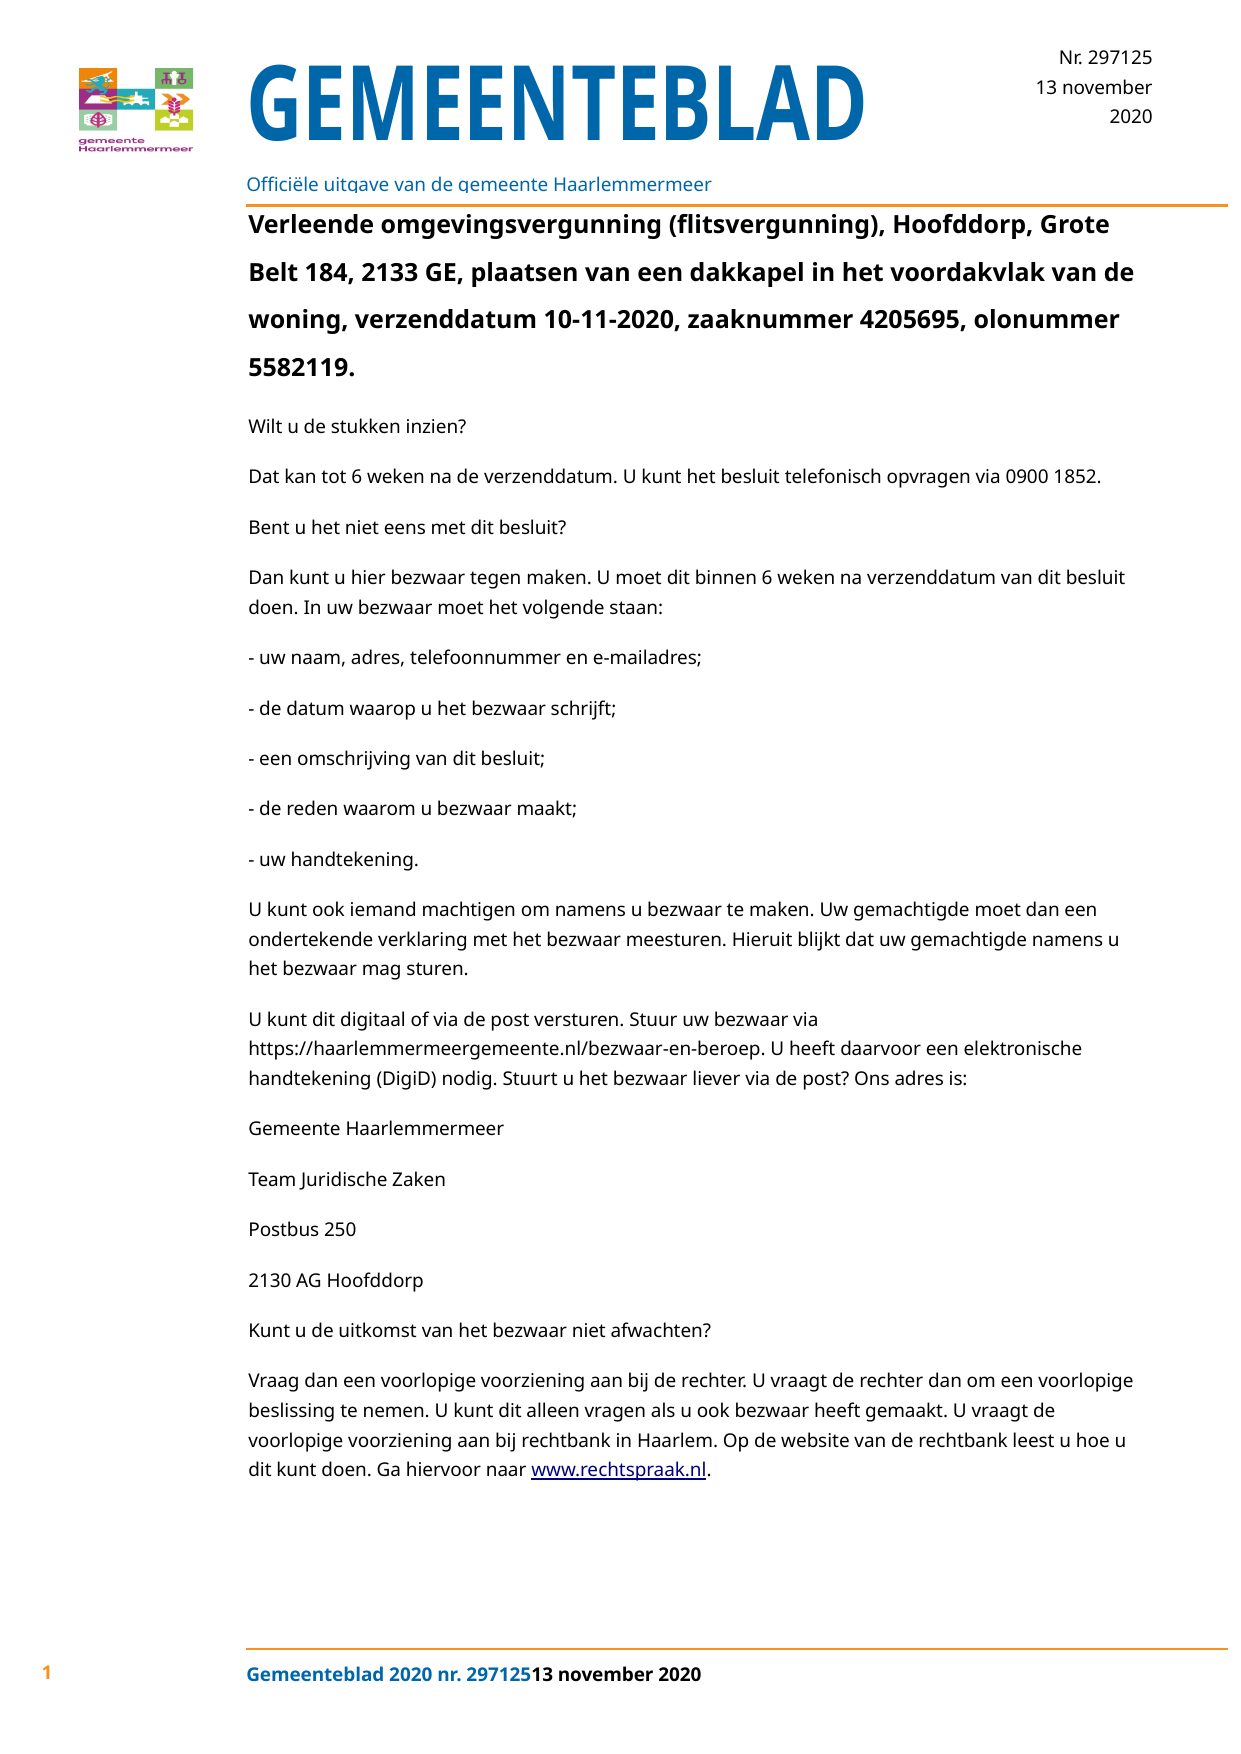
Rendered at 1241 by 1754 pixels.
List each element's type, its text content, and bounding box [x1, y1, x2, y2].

text - de reden waarom u bezwaar maakt; [248, 796, 1152, 821]
text U kunt dit digitaal of via de post versturen. Stuur uw bezwaar via https://haarlemmermeergemeente.nl/bezwaar-en-beroep. U heeft daarvoor een elektronische handtekening (DigiD) nodig. Stuurt u het bezwaar liever via de post? Ons adres is: [248, 1006, 1152, 1091]
text - de datum waarop u het bezwaar schrijft; [248, 695, 1152, 721]
text U kunt ook iemand machtigen om namens u bezwaar te maken. Uw gemachtigde moet dan een ondertekende verklaring met het bezwaar meesturen. Hieruit blijkt dat uw gemachtigde namens u het bezwaar mag sturen. [248, 896, 1152, 981]
text - uw naam, adres, telefoonnummer en e-mailadres; [248, 644, 1152, 670]
text Postbus 250 [248, 1216, 1152, 1242]
picture [41, 47, 231, 172]
text Bent u het niet eens met dit besluit? [248, 514, 1152, 540]
text Verleende omgevingsvergunning (flitsvergunning), Hoofddorp, Grote Belt 184, 2133 GE, plaatsen van een dakkapel in het voordakvlak van de woning, verzenddatum 10-11-2020, zaaknummer 4205695, olonummer 5582119. [248, 207, 1152, 384]
text - een omschrijving van dit besluit; [248, 745, 1152, 771]
text Vraag dan een voorlopige voorziening aan bij de rechter. U vraagt de rechter dan om een voorlopige beslissing te nemen. U kunt dit alleen vragen als u ook bezwaar heeft gemaakt. U vraagt de voorlopige voorziening aan bij rechtbank in Haarlem. Op de website van de rechtbank leest u hoe u dit kunt doen. Ga hiervoor naar www.rechtspraak.nl. [248, 1368, 1152, 1482]
text Wilt u de stukken inzien? [248, 413, 1152, 439]
text Gemeente Haarlemmermeer [248, 1116, 1152, 1141]
text Dat kan tot 6 weken na de verzenddatum. U kunt het besluit telefonisch opvragen via 0900 1852. [248, 463, 1152, 489]
text Dan kunt u hier bezwaar tegen maken. U moet dit binnen 6 weken na verzenddatum van dit besluit doen. In uw bezwaar moet het volgende staan: [248, 564, 1152, 620]
text 2130 AG Hoofddorp [248, 1267, 1152, 1293]
text Team Juridische Zaken [248, 1166, 1152, 1192]
text Kunt u de uitkomst van het bezwaar niet afwachten? [248, 1317, 1152, 1343]
text - uw handtekening. [248, 846, 1152, 872]
